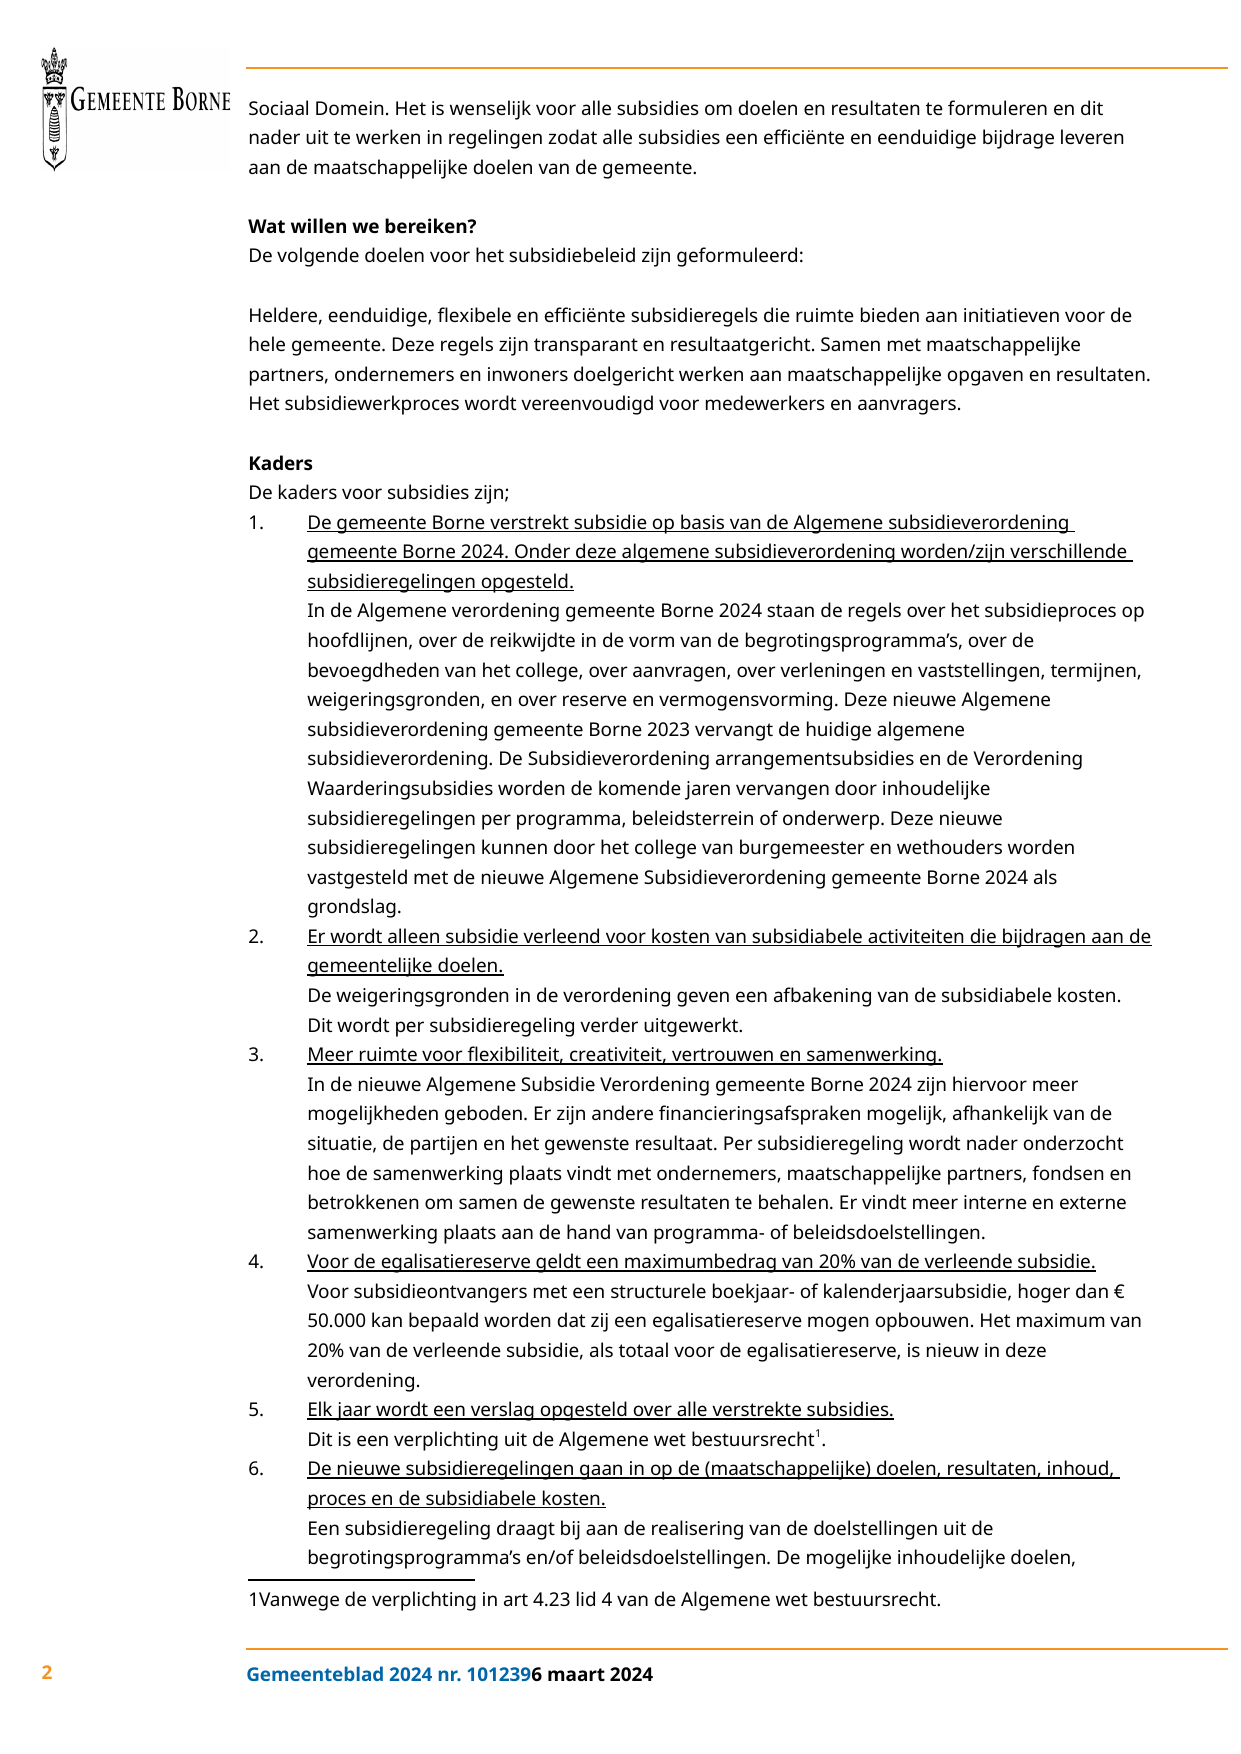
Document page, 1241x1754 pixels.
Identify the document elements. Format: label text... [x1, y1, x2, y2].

text Wat willen we bereiken? [248, 213, 1152, 239]
text Kaders [248, 450, 1152, 476]
list Voor subsidieontvangers met een structurele boekjaar- of kalenderjaarsubsidie, hoger dan € 50.000 kan bepaald worden dat zij een egalisatiereserve mogen opbouwen. Het maximum van 20% van de verleende subsidie, als totaal voor de egalisatiereserve, is nieuw in deze verordening. [248, 1278, 1152, 1393]
list Meer ruimte voor flexibiliteit, creativiteit, vertrouwen en samenwerking. [248, 1041, 1152, 1067]
list De weigeringsgronden in de verordening geven een afbakening van de subsidiabele kosten. Dit wordt per subsidieregeling verder uitgewerkt. [248, 982, 1152, 1038]
list In de Algemene verordening gemeente Borne 2024 staan de regels over het subsidieproces op hoofdlijnen, over de reikwijdte in de vorm van de begrotingsprogramma’s, over de bevoegdheden van het college, over aanvragen, over verleningen en vaststellingen, termijnen, weigeringsgronden, en over reserve en vermogensvorming. Deze nieuwe Algemene subsidieverordening gemeente Borne 2023 vervangt de huidige algemene subsidieverordening. De Subsidieverordening arrangementsubsidies en de Verordening Waarderingsubsidies worden de komende jaren vervangen door inhoudelijke subsidieregelingen per programma, beleidsterrein of onderwerp. Deze nieuwe subsidieregelingen kunnen door het college van burgemeester en wethouders worden vastgesteld met de nieuwe Algemene Subsidieverordening gemeente Borne 2024 als grondslag. [248, 598, 1152, 919]
list Vanwege de verplichting in art 4.23 lid 4 van de Algemene wet bestuursrecht. [248, 1586, 1152, 1612]
list In de nieuwe Algemene Subsidie Verordening gemeente Borne 2024 zijn hiervoor meer mogelijkheden geboden. Er zijn andere financieringsafspraken mogelijk, afhankelijk van de situatie, de partijen en het gewenste resultaat. Per subsidieregeling wordt nader onderzocht hoe de samenwerking plaats vindt met ondernemers, maatschappelijke partners, fondsen en betrokkenen om samen de gewenste resultaten te behalen. Er vindt meer interne en externe samenwerking plaats aan de hand van programma- of beleidsdoelstellingen. [248, 1071, 1152, 1245]
picture [41, 47, 231, 172]
list De nieuwe subsidieregelingen gaan in op de (maatschappelijke) doelen, resultaten, inhoud, proces en de subsidiabele kosten. [248, 1456, 1152, 1511]
text Sociaal Domein. Het is wenselijk voor alle subsidies om doelen en resultaten te formuleren en dit nader uit te werken in regelingen zodat alle subsidies een efficiënte en eenduidige bijdrage leveren aan de maatschappelijke doelen van de gemeente. [248, 95, 1152, 180]
list De gemeente Borne verstrekt subsidie op basis van de Algemene subsidieverordening gemeente Borne 2024. Onder deze algemene subsidieverordening worden/zijn verschillende subsidieregelingen opgesteld. [248, 509, 1152, 594]
list Elk jaar wordt een verslag opgesteld over alle verstrekte subsidies. [248, 1396, 1152, 1422]
list Voor de egalisatiereserve geldt een maximumbedrag van 20% van de verleende subsidie. [248, 1248, 1152, 1274]
text De volgende doelen voor het subsidiebeleid zijn geformuleerd: [248, 243, 1152, 268]
list Dit is een verplichting uit de Algemene wet bestuursrecht. [248, 1426, 1152, 1452]
text Heldere, eenduidige, flexibele en efficiënte subsidieregels die ruimte bieden aan initiatieven voor de hele gemeente. Deze regels zijn transparant en resultaatgericht. Samen met maatschappelijke partners, ondernemers en inwoners doelgericht werken aan maatschappelijke opgaven en resultaten. Het subsidiewerkproces wordt vereenvoudigd voor medewerkers en aanvragers. [248, 302, 1152, 416]
text De kaders voor subsidies zijn; [248, 479, 1152, 505]
list Een subsidieregeling draagt bij aan de realisering van de doelstellingen uit de begrotingsprogramma’s en/of beleidsdoelstellingen. De mogelijke inhoudelijke doelen, [248, 1515, 1152, 1570]
list Er wordt alleen subsidie verleend voor kosten van subsidiabele activiteiten die bijdragen aan de gemeentelijke doelen. [248, 923, 1152, 978]
